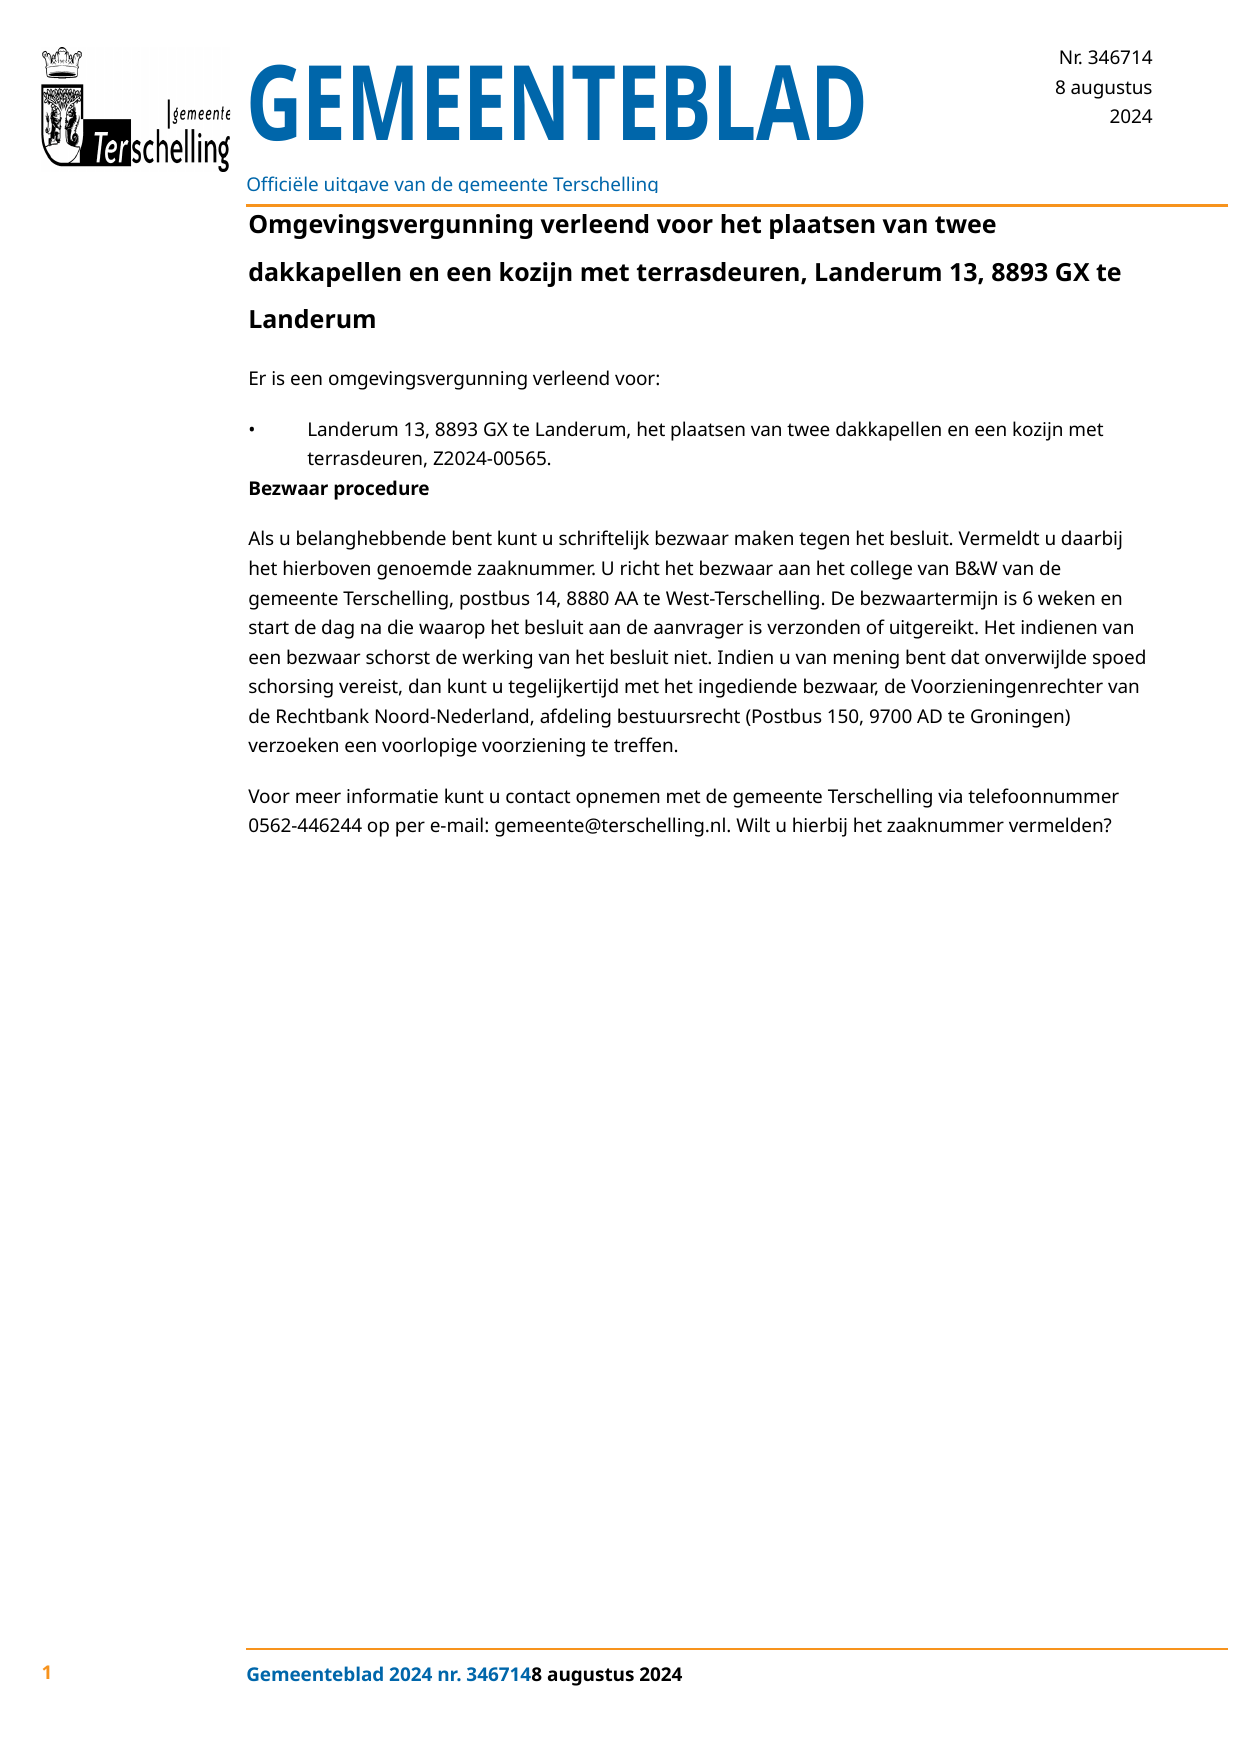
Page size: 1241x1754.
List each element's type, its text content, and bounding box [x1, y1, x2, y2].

text Bezwaar procedure [248, 475, 1152, 501]
text Voor meer informatie kunt u contact opnemen met de gemeente Terschelling via telefoonnummer 0562-446244 op per e-mail: gemeente@terschelling.nl. Wilt u hierbij het zaaknummer vermelden? [248, 783, 1152, 838]
picture [41, 47, 231, 172]
text Als u belanghebbende bent kunt u schriftelijk bezwaar maken tegen het besluit. Vermeldt u daarbij het hierboven genoemde zaaknummer. U richt het bezwaar aan het college van B&W van de gemeente Terschelling, postbus 14, 8880 AA te West-Terschelling. De bezwaartermijn is 6 weken en start de dag na die waarop het besluit aan de aanvrager is verzonden of uitgereikt. Het indienen van een bezwaar schorst de werking van het besluit niet. Indien u van mening bent dat onverwijlde spoed schorsing vereist, dan kunt u tegelijkertijd met het ingediende bezwaar, de Voorzieningenrechter van de Rechtbank Noord-Nederland, afdeling bestuursrecht (Postbus 150, 9700 AD te Groningen) verzoeken een voorlopige voorziening te treffen. [248, 526, 1152, 758]
list Landerum 13, 8893 GX te Landerum, het plaatsen van twee dakkapellen en een kozijn met terrasdeuren, Z2024-00565. [248, 416, 1152, 471]
text Er is een omgevingsvergunning verleend voor: [248, 366, 1152, 391]
text Omgevingsvergunning verleend voor het plaatsen van twee dakkapellen en een kozijn met terrasdeuren, Landerum 13, 8893 GX te Landerum [248, 207, 1152, 336]
